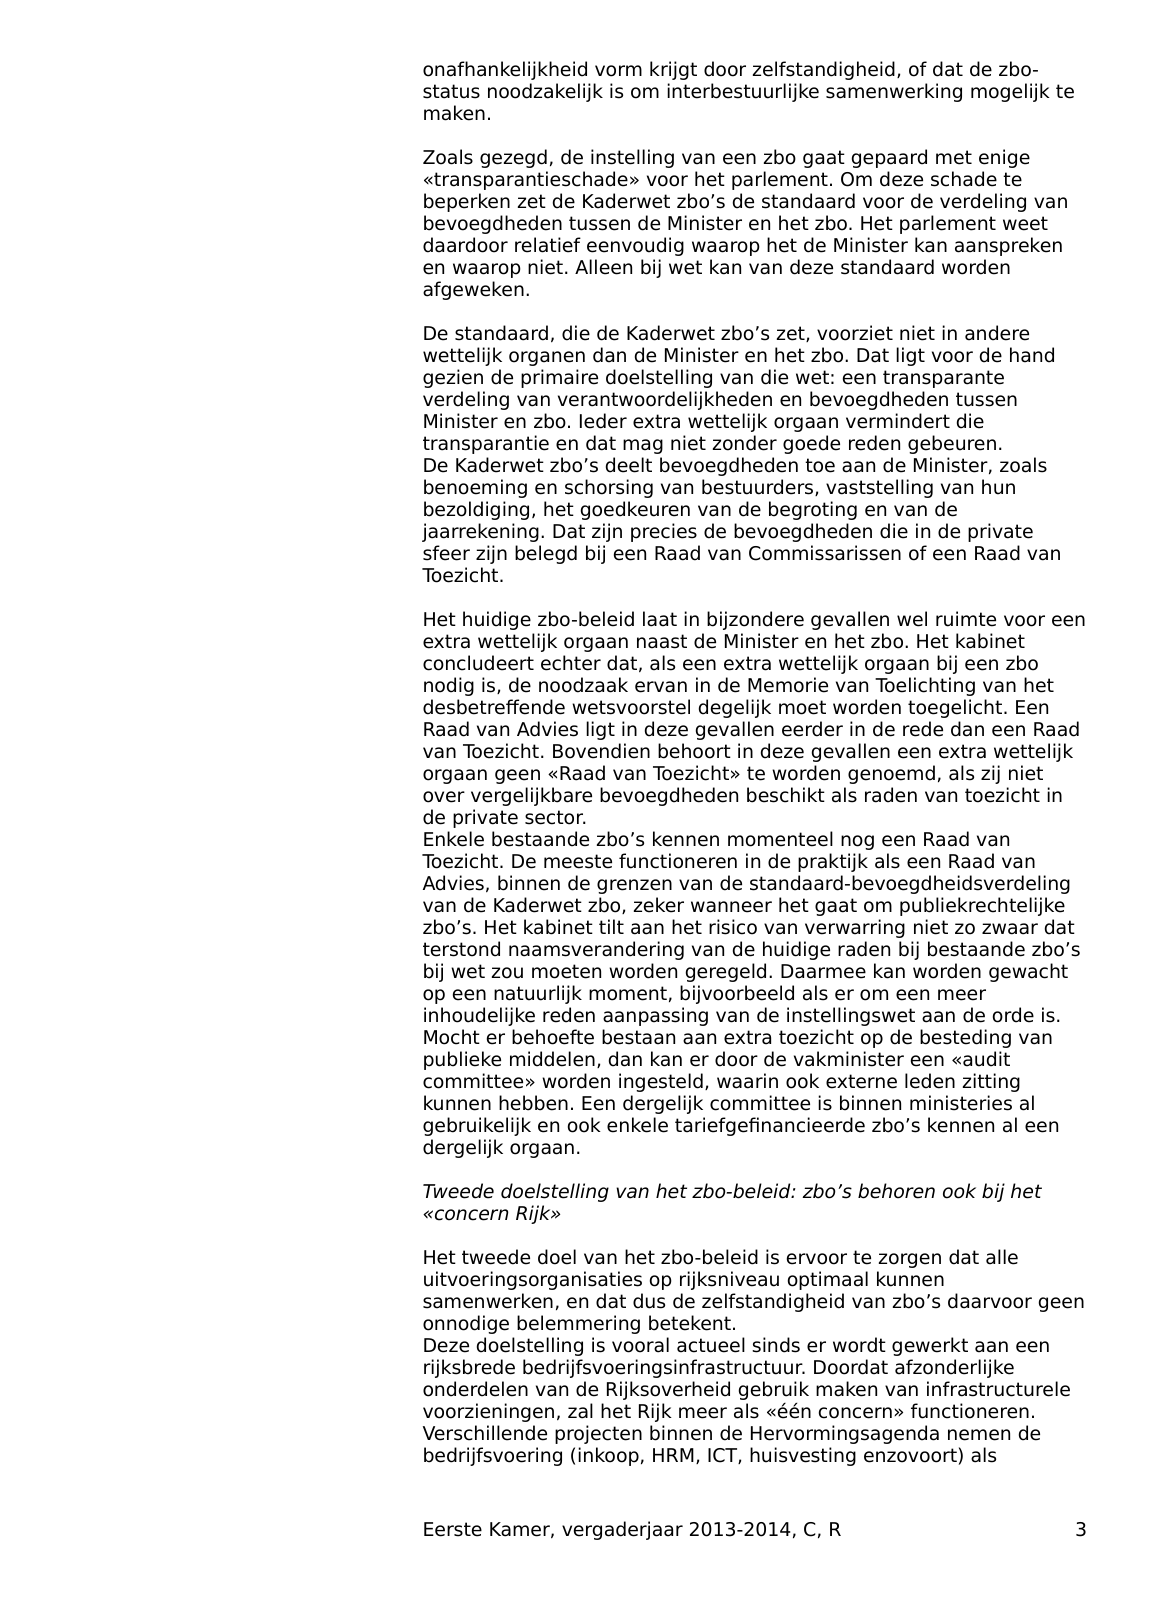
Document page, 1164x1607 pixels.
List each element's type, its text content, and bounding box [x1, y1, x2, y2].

text Zoals gezegd, de instelling van een zbo gaat gepaard met enige «transparantieschade» voor het parlement. Om deze schade te beperken zet de Kaderwet zbo’s de standaard voor de verdeling van bevoegdheden tussen de Minister en het zbo. Het parlement weet daardoor relatief eenvoudig waarop het de Minister kan aanspreken en waarop niet. Alleen bij wet kan van deze standaard worden afgeweken. [422, 147, 1087, 301]
text De standaard, die de Kaderwet zbo’s zet, voorziet niet in andere wettelijk organen dan de Minister en het zbo. Dat ligt voor de hand gezien de primaire doelstelling van die wet: een transparante verdeling van verantwoordelijkheden en bevoegdheden tussen Minister en zbo. Ieder extra wettelijk orgaan vermindert die transparantie en dat mag niet zonder goede reden gebeuren. [422, 323, 1087, 455]
text Het huidige zbo-beleid laat in bijzondere gevallen wel ruimte voor een extra wettelijk orgaan naast de Minister en het zbo. Het kabinet concludeert echter dat, als een extra wettelijk orgaan bij een zbo nodig is, de noodzaak ervan in de Memorie van Toelichting van het desbetreffende wetsvoorstel degelijk moet worden toegelicht. Een Raad van Advies ligt in deze gevallen eerder in de rede dan een Raad van Toezicht. Bovendien behoort in deze gevallen een extra wettelijk orgaan geen «Raad van Toezicht» te worden genoemd, als zij niet over vergelijkbare bevoegdheden beschikt als raden van toezicht in de private sector. [422, 609, 1087, 829]
subtitle Tweede doelstelling van het zbo-beleid: zbo’s behoren ook bij het «concern Rijk» [422, 1181, 1087, 1225]
text Mocht er behoefte bestaan aan extra toezicht op de besteding van publieke middelen, dan kan er door de vakminister een «audit committee» worden ingesteld, waarin ook externe leden zitting kunnen hebben. Een dergelijk committee is binnen ministeries al gebruikelijk en ook enkele tariefgefinancieerde zbo’s kennen al een dergelijk orgaan. [422, 1027, 1087, 1159]
text Deze doelstelling is vooral actueel sinds er wordt gewerkt aan een rijksbrede bedrijfsvoeringsinfrastructuur. Doordat afzonderlijke onderdelen van de Rijksoverheid gebruik maken van infrastructurele voorzieningen, zal het Rijk meer als «één concern» functioneren. Verschillende projecten binnen de Hervormingsagenda nemen de bedrijfsvoering (inkoop, HRM, ICT, huisvesting enzovoort) als [422, 1335, 1087, 1467]
text De Kaderwet zbo’s deelt bevoegdheden toe aan de Minister, zoals benoeming en schorsing van bestuurders, vaststelling van hun bezoldiging, het goedkeuren van de begroting en van de jaarrekening. Dat zijn precies de bevoegdheden die in de private sfeer zijn belegd bij een Raad van Commissarissen of een Raad van Toezicht. [422, 455, 1087, 587]
text Het tweede doel van het zbo-beleid is ervoor te zorgen dat alle uitvoeringsorganisaties op rijksniveau optimaal kunnen samenwerken, en dat dus de zelfstandigheid van zbo’s daarvoor geen onnodige belemmering betekent. [422, 1247, 1087, 1335]
text onafhankelijkheid vorm krijgt door zelfstandigheid, of dat de zbo-status noodzakelijk is om interbestuurlijke samenwerking mogelijk te maken. [422, 59, 1087, 125]
text Enkele bestaande zbo’s kennen momenteel nog een Raad van Toezicht. De meeste functioneren in de praktijk als een Raad van Advies, binnen de grenzen van de standaard-bevoegdheidsverdeling van de Kaderwet zbo, zeker wanneer het gaat om publiekrechtelijke zbo’s. Het kabinet tilt aan het risico van verwarring niet zo zwaar dat terstond naamsverandering van de huidige raden bij bestaande zbo’s bij wet zou moeten worden geregeld. Daarmee kan worden gewacht op een natuurlijk moment, bijvoorbeeld als er om een meer inhoudelijke reden aanpassing van de instellingswet aan de orde is. [422, 829, 1087, 1027]
